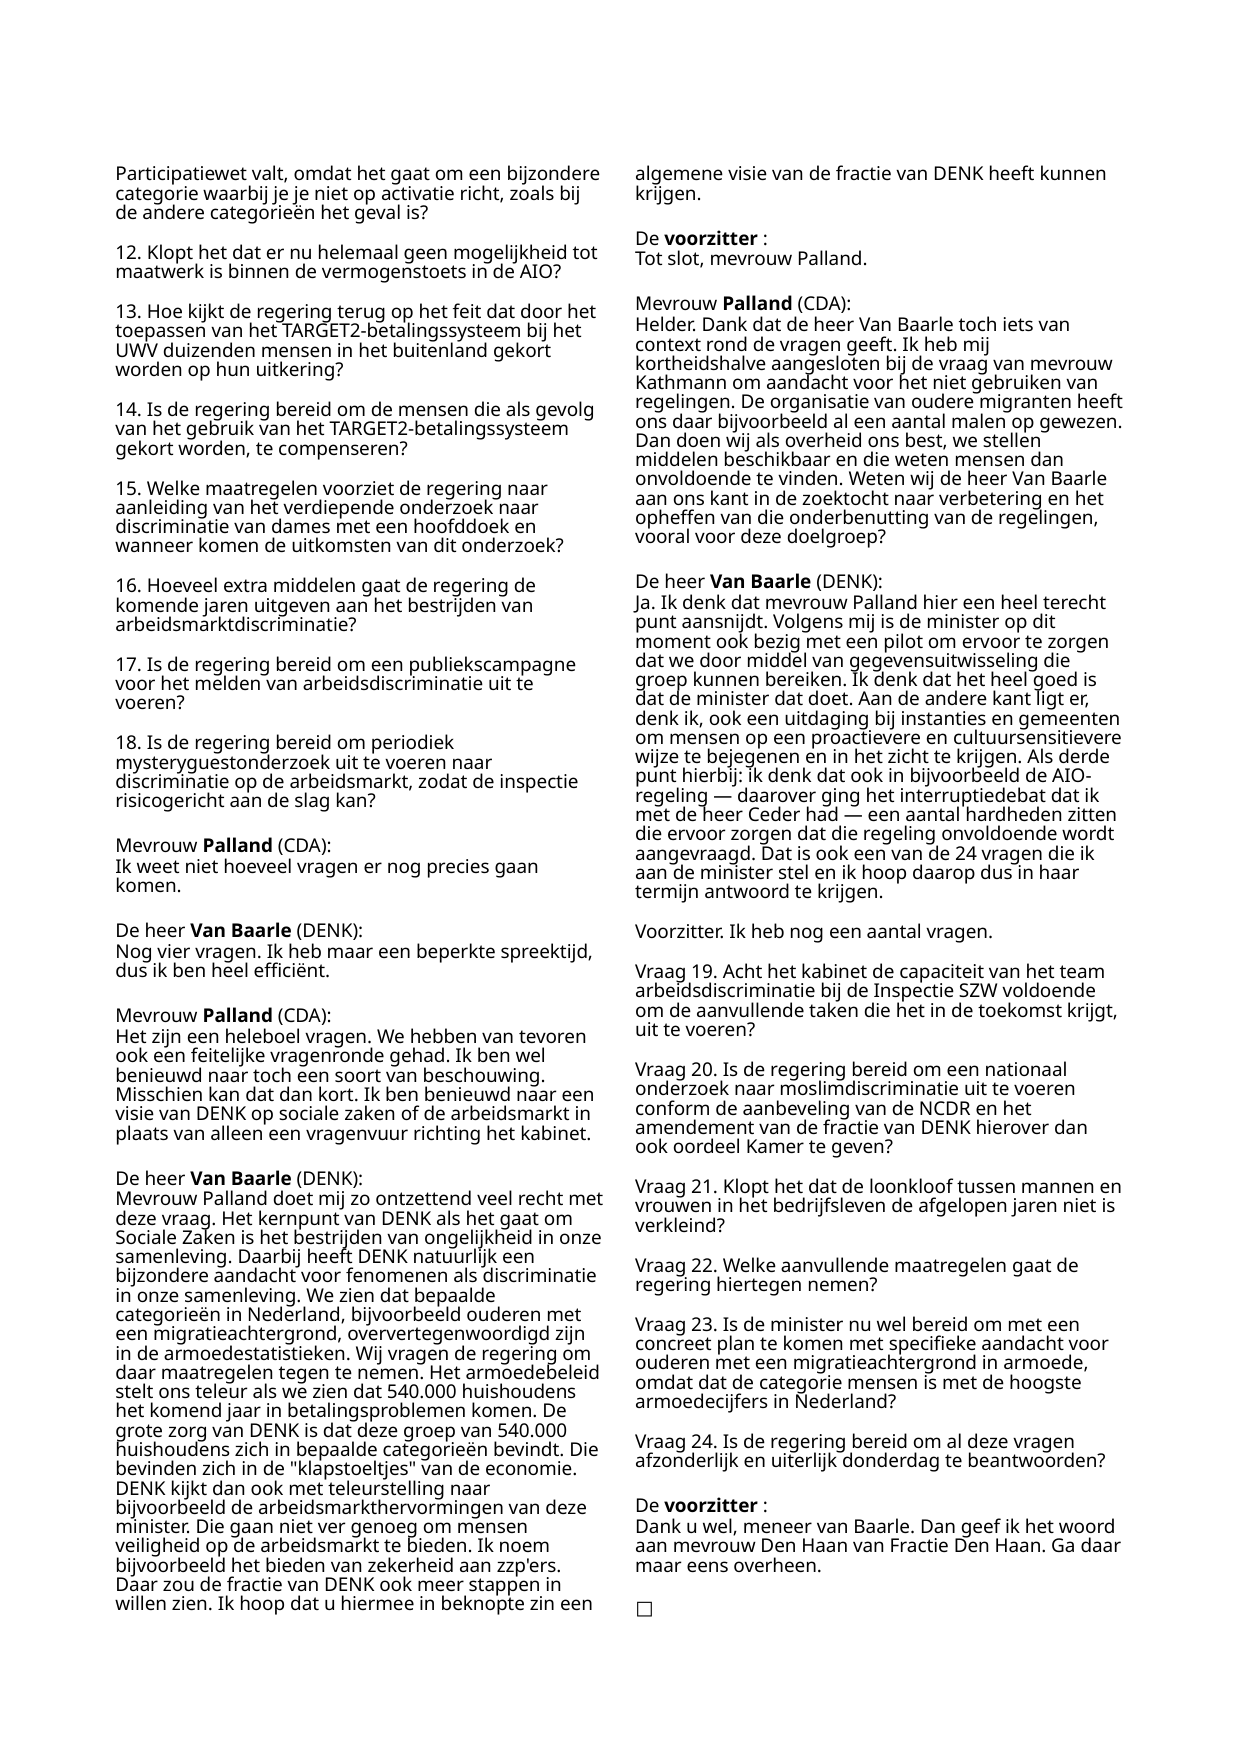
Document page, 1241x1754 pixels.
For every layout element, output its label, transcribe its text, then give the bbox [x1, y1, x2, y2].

text ⬜ [635, 1597, 1125, 1622]
text Vraag 20. Is de regering bereid om een nationaal onderzoek naar moslimdiscriminatie uit te voeren conform de aanbeveling van de NCDR en het amendement van de fractie van DENK hierover dan ook oordeel Kamer te geven? [635, 1061, 1125, 1157]
text Voorzitter. Ik heb nog een aantal vragen. [635, 923, 1125, 942]
text Ja. Ik denk dat mevrouw Palland hier een heel terecht punt aansnijdt. Volgens mij is de minister op dit moment ook bezig met een pilot om ervoor te zorgen dat we door middel van gegevensuitwisseling die groep kunnen bereiken. Ik denk dat het heel goed is dat de minister dat doet. Aan de andere kant ligt er, denk ik, ook een uitdaging bij instanties en gemeenten om mensen op een proactievere en cultuursensitievere wijze te bejegenen en in het zicht te krijgen. Als derde punt hierbij: ik denk dat ook in bijvoorbeeld de AIO-regeling — daarover ging het interruptiedebat dat ik met de heer Ceder had — een aantal hardheden zitten die ervoor zorgen dat die regeling onvoldoende wordt aangevraagd. Dat is ook een van de 24 vragen die ik aan de minister stel en ik hoop daarop dus in haar termijn antwoord te krijgen. [635, 594, 1125, 902]
text Mevrouw Palland (CDA): [635, 291, 1125, 316]
text 15. Welke maatregelen voorziet de regering naar aanleiding van het verdiepende onderzoek naar discriminatie van dames met een hoofddoek en wanneer komen de uitkomsten van dit onderzoek? [115, 479, 605, 557]
text Nog vier vragen. Ik heb maar een beperkte spreektijd, dus ik ben heel efficiënt. [115, 943, 605, 982]
text 12. Klopt het dat er nu helemaal geen mogelijkheid tot maatwerk is binnen de vermogenstoets in de AIO? [115, 244, 605, 282]
text 18. Is de regering bereid om periodiek mysteryguestonderzoek uit te voeren naar discriminatie op de arbeidsmarkt, zodat de inspectie risicogericht aan de slag kan? [115, 734, 605, 811]
text De heer Van Baarle (DENK): [635, 568, 1125, 594]
text Mevrouw Palland doet mij zo ontzettend veel recht met deze vraag. Het kernpunt van DENK als het gaat om Sociale Zaken is het bestrijden van ongelijkheid in onze samenleving. Daarbij heeft DENK natuurlijk een bijzondere aandacht voor fenomenen als discriminatie in onze samenleving. We zien dat bepaalde categorieën in Nederland, bijvoorbeeld ouderen met een migratieachtergrond, oververtegenwoordigd zijn in de armoedestatistieken. Wij vragen de regering om daar maatregelen tegen te nemen. Het armoedebeleid stelt ons teleur als we zien dat 540.000 huishoudens het komend jaar in betalingsproblemen komen. De grote zorg van DENK is dat deze groep van 540.000 huishoudens zich in bepaalde categorieën bevindt. Die bevinden zich in de "klapstoeltjes" van de economie. DENK kijkt dan ook met teleurstelling naar bijvoorbeeld de arbeidsmarkthervormingen van deze minister. Die gaan niet ver genoeg om mensen veiligheid op de arbeidsmarkt te bieden. Ik noem bijvoorbeeld het bieden van zekerheid aan zzp'ers. Daar zou de fractie van DENK ook meer stappen in willen zien. Ik hoop dat u hiermee in beknopte zin een [115, 1190, 605, 1614]
text 14. Is de regering bereid om de mensen die als gevolg van het gebruik van het TARGET2-betalingssysteem gekort worden, te compenseren? [115, 401, 605, 459]
text Het zijn een heleboel vragen. We hebben van tevoren ook een feitelijke vragenronde gehad. Ik ben wel benieuwd naar toch een soort van beschouwing. Misschien kan dat dan kort. Ik ben benieuwd naar een visie van DENK op sociale zaken of de arbeidsmarkt in plaats van alleen een vragenvuur richting het kabinet. [115, 1028, 605, 1144]
text Helder. Dank dat de heer Van Baarle toch iets van context rond de vragen geeft. Ik heb mij kortheidshalve aangesloten bij de vraag van mevrouw Kathmann om aandacht voor het niet gebruiken van regelingen. De organisatie van oudere migranten heeft ons daar bijvoorbeeld al een aantal malen op gewezen. Dan doen wij als overheid ons best, we stellen middelen beschikbaar en die weten mensen dan onvoldoende te vinden. Weten wij de heer Van Baarle aan ons kant in de zoektocht naar verbetering en het opheffen van die onderbenutting van de regelingen, vooral voor deze doelgroep? [635, 316, 1125, 547]
text De heer Van Baarle (DENK): [115, 1165, 605, 1190]
text Ik weet niet hoeveel vragen er nog precies gaan komen. [115, 858, 605, 897]
text De heer Van Baarle (DENK): [115, 917, 605, 943]
text Dank u wel, meneer van Baarle. Dan geef ik het woord aan mevrouw Den Haan van Fractie Den Haan. Ga daar maar eens overheen. [635, 1518, 1125, 1576]
text 16. Hoeveel extra middelen gaat de regering de komende jaren uitgeven aan het bestrijden van arbeidsmarktdiscriminatie? [115, 577, 605, 635]
text Participatiewet valt, omdat het gaat om een bijzondere categorie waarbij je je niet op activatie richt, zoals bij de andere categorieën het geval is? [115, 165, 605, 223]
text Vraag 19. Acht het kabinet de capaciteit van het team arbeidsdiscriminatie bij de Inspectie SZW voldoende om de aanvullende taken die het in de toekomst krijgt, uit te voeren? [635, 963, 1125, 1040]
text 13. Hoe kijkt de regering terug op het feit dat door het toepassen van het TARGET2-betalingssysteem bij het UWV duizenden mensen in het buitenland gekort worden op hun uitkering? [115, 303, 605, 380]
text De voorzitter : [635, 1492, 1125, 1518]
text Mevrouw Palland (CDA): [115, 1002, 605, 1028]
text algemene visie van de fractie van DENK heeft kunnen krijgen. [635, 165, 1125, 204]
text Mevrouw Palland (CDA): [115, 832, 605, 858]
text 17. Is de regering bereid om een publiekscampagne voor het melden van arbeidsdiscriminatie uit te voeren? [115, 656, 605, 714]
text Tot slot, mevrouw Palland. [635, 250, 1125, 270]
text Vraag 22. Welke aanvullende maatregelen gaat de regering hiertegen nemen? [635, 1257, 1125, 1295]
text Vraag 21. Klopt het dat de loonkloof tussen mannen en vrouwen in het bedrijfsleven de afgelopen jaren niet is verkleind? [635, 1178, 1125, 1236]
text Vraag 23. Is de minister nu wel bereid om met een concreet plan te komen met specifieke aandacht voor ouderen met een migratieachtergrond in armoede, omdat dat de categorie mensen is met de hoogste armoedecijfers in Nederland? [635, 1316, 1125, 1412]
text Vraag 24. Is de regering bereid om al deze vragen afzonderlijk en uiterlijk donderdag te beantwoorden? [635, 1433, 1125, 1471]
text De voorzitter : [635, 225, 1125, 250]
